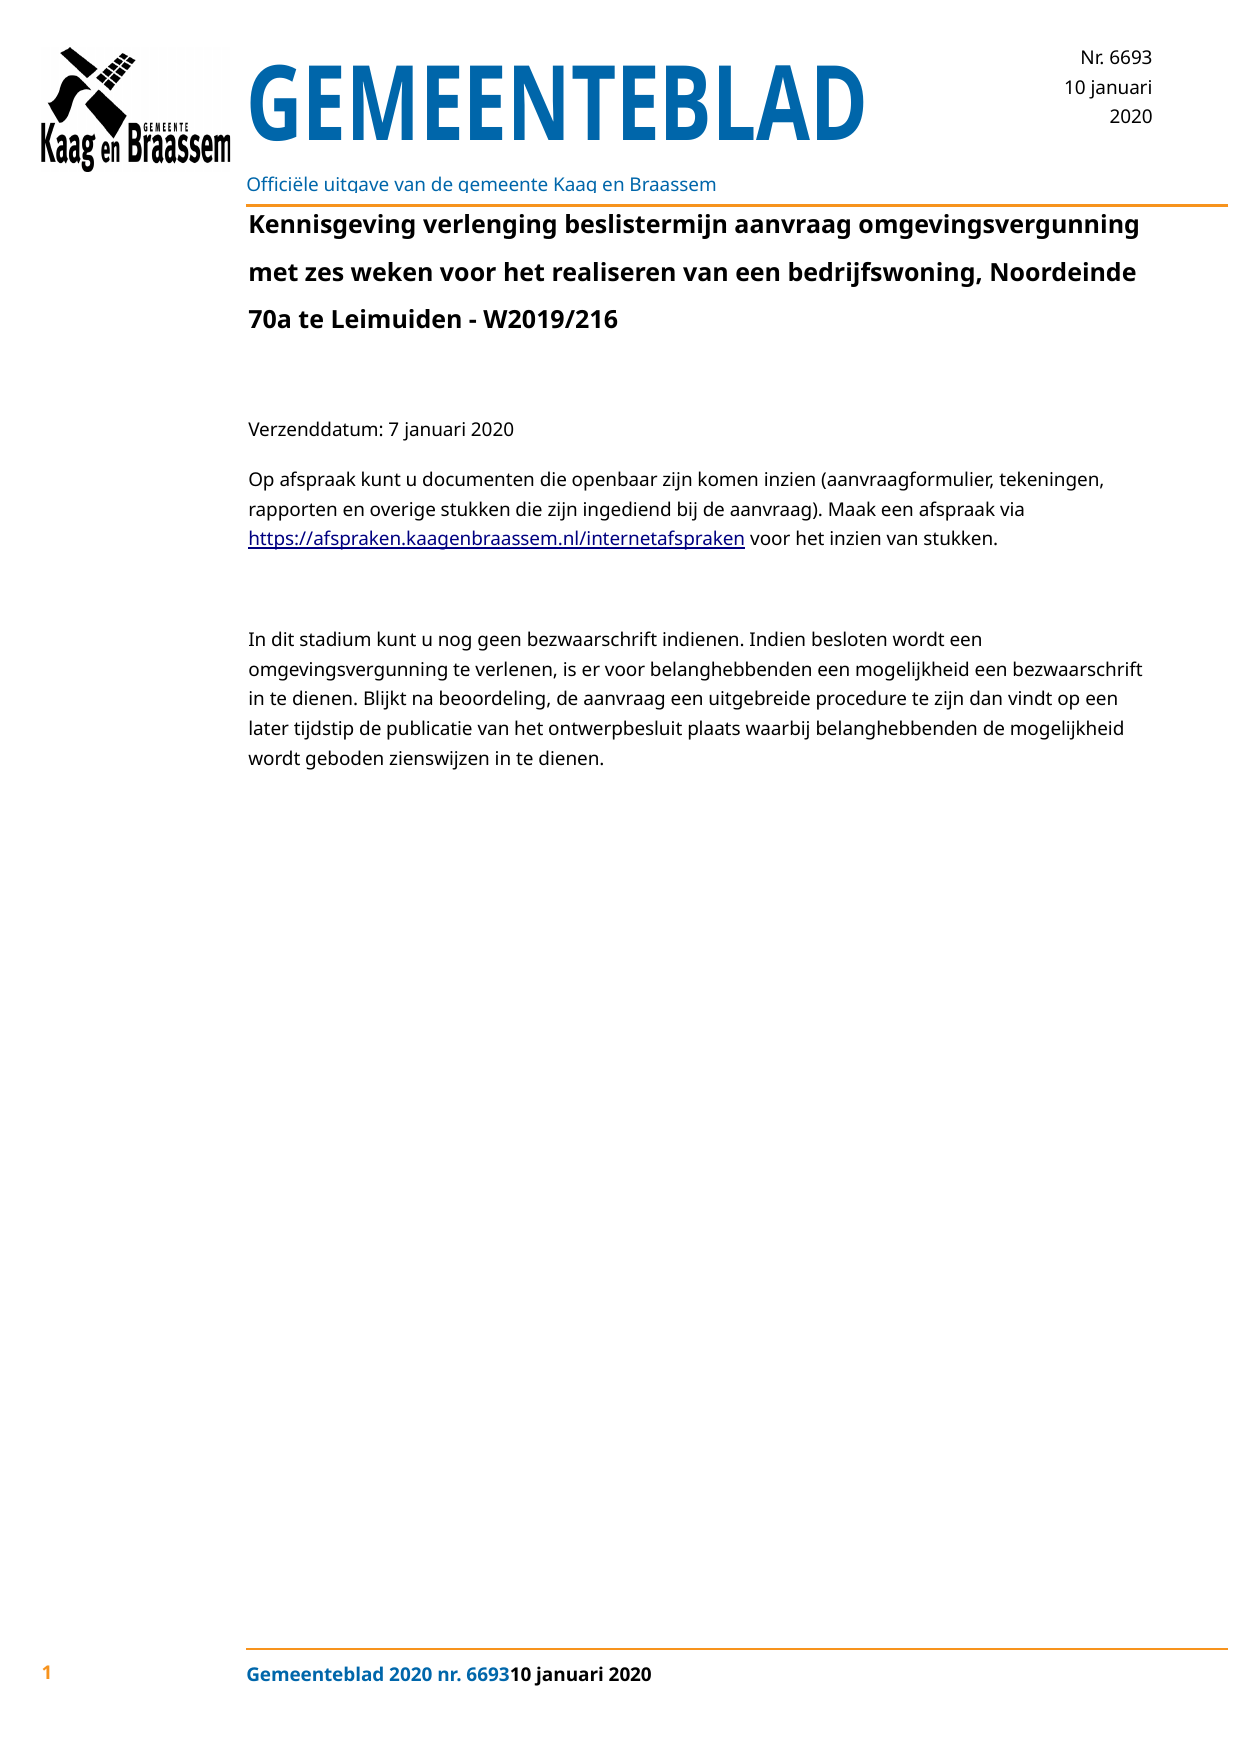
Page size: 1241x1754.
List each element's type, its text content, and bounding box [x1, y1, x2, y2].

text Op afspraak kunt u documenten die openbaar zijn komen inzien (aanvraagformulier, tekeningen, rapporten en overige stukken die zijn ingediend bij de aanvraag). Maak een afspraak via https://afspraken.kaagenbraassem.nl/internetafspraken voor het inzien van stukken. [248, 466, 1152, 551]
text In dit stadium kunt u nog geen bezwaarschrift indienen. Indien besloten wordt een omgevingsvergunning te verlenen, is er voor belanghebbenden een mogelijkheid een bezwaarschrift in te dienen. Blijkt na beoordeling, de aanvraag een uitgebreide procedure te zijn dan vindt op een later tijdstip de publicatie van het ontwerpbesluit plaats waarbij belanghebbenden de mogelijkheid wordt geboden zienswijzen in te dienen. [248, 626, 1152, 770]
picture [41, 47, 231, 172]
text Verzenddatum: 7 januari 2020 [248, 416, 1152, 442]
text Kennisgeving verlenging beslistermijn aanvraag omgevingsvergunning met zes weken voor het realiseren van een bedrijfswoning, Noordeinde 70a te Leimuiden - W2019/216 [248, 207, 1152, 336]
